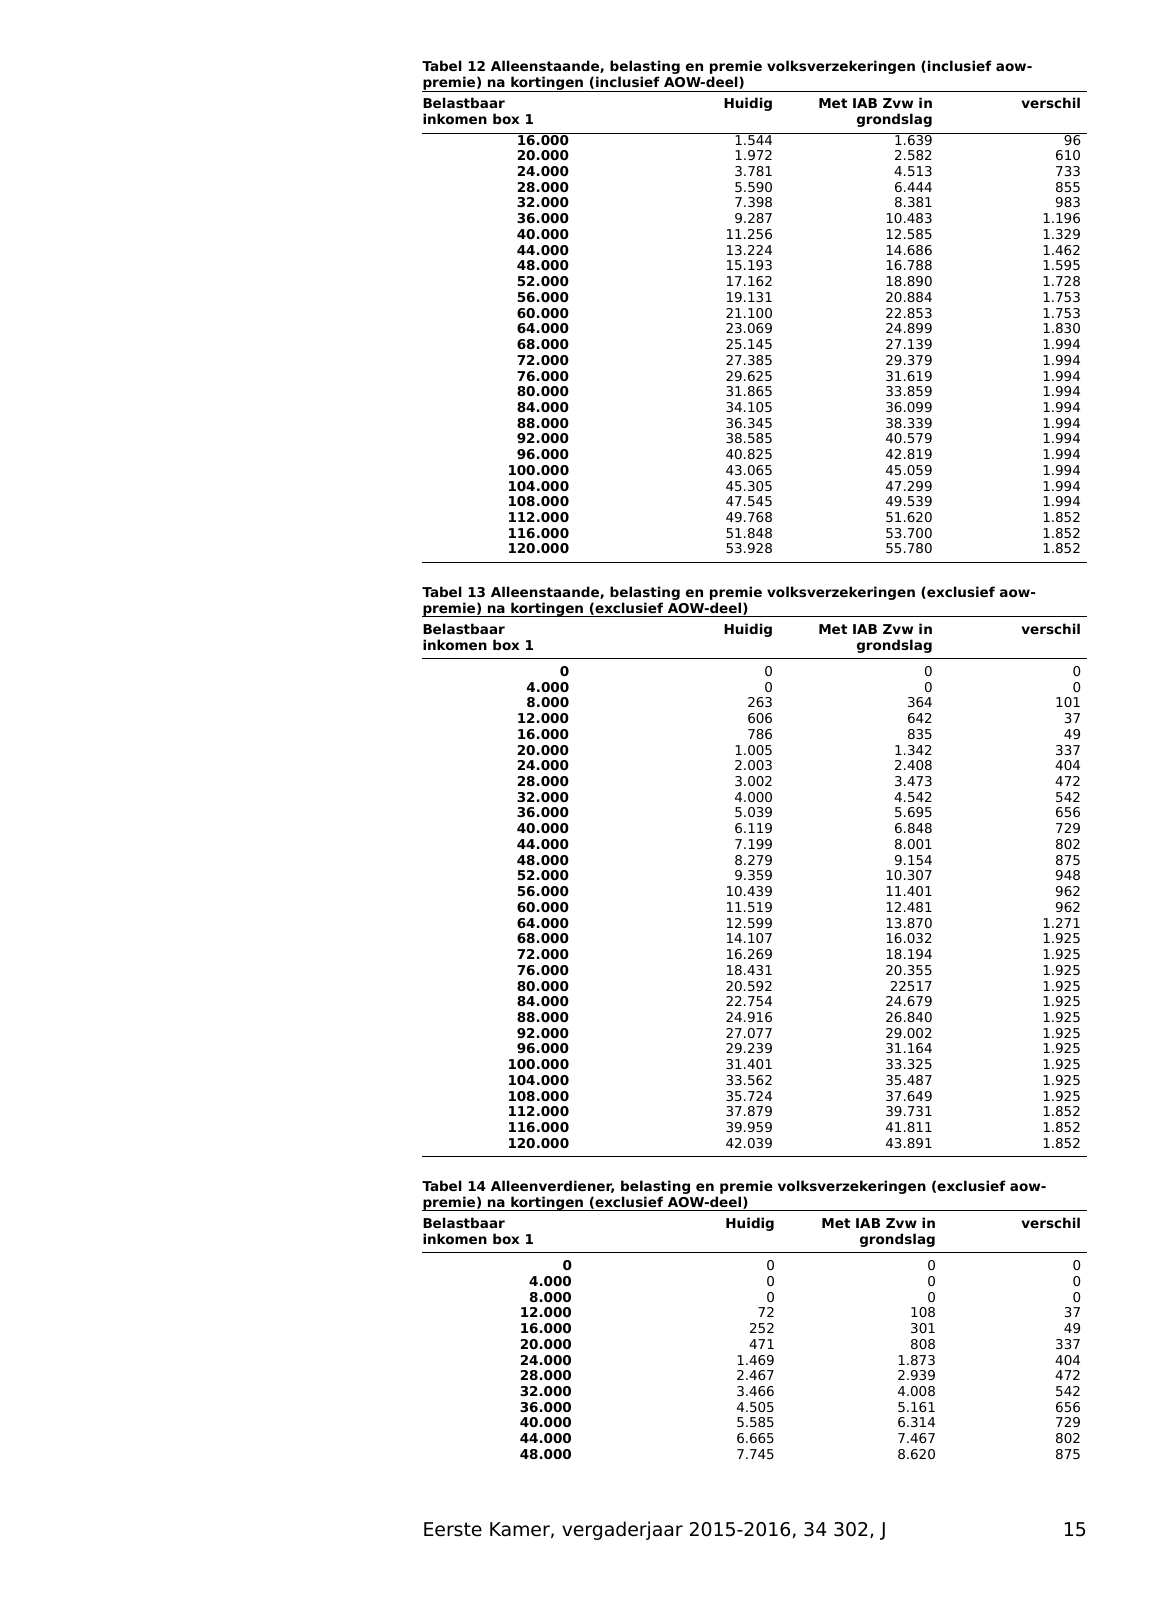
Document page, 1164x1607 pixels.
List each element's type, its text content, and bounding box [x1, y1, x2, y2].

table_cell 44.000 [422, 837, 569, 852]
table_cell 1.852 [939, 541, 1087, 562]
table_cell 19.131 [569, 290, 779, 305]
table_cell 1.925 [939, 963, 1087, 978]
table_cell 45.059 [779, 463, 938, 478]
table_cell 733 [939, 164, 1087, 179]
table_cell 0 [572, 1290, 781, 1305]
table_cell 108.000 [422, 494, 569, 510]
table_cell 364 [779, 695, 938, 711]
table_cell 1.994 [939, 384, 1087, 400]
table_cell 35.487 [779, 1073, 938, 1088]
table_cell 49 [942, 1321, 1087, 1337]
table_cell 16.000 [422, 1321, 572, 1337]
table_cell 16.269 [569, 947, 779, 963]
table_cell 8.381 [779, 195, 938, 211]
table_cell 1.753 [939, 305, 1087, 321]
table_cell 7.467 [781, 1431, 942, 1447]
table_cell 33.562 [569, 1073, 779, 1088]
table_cell 104.000 [422, 1073, 569, 1088]
table_cell 20.000 [422, 743, 569, 758]
table_cell 5.590 [569, 180, 779, 195]
table_cell 1.994 [939, 447, 1087, 463]
table_cell 6.314 [781, 1415, 942, 1431]
table_cell 10.483 [779, 211, 938, 227]
table_cell 33.325 [779, 1057, 938, 1073]
table_cell 25.145 [569, 337, 779, 353]
table_cell 1.852 [939, 526, 1087, 541]
table_cell 51.848 [569, 526, 779, 541]
table_cell 472 [942, 1368, 1087, 1384]
table_cell 92.000 [422, 431, 569, 447]
table_cell 1.994 [939, 416, 1087, 431]
table_cell 0 [781, 1274, 942, 1289]
table_cell 49.768 [569, 510, 779, 526]
table_cell 20.000 [422, 1337, 572, 1352]
table_cell 31.865 [569, 384, 779, 400]
table_cell 29.002 [779, 1026, 938, 1041]
table_cell 8.001 [779, 837, 938, 852]
table_cell 12.000 [422, 1305, 572, 1321]
table_cell 72.000 [422, 353, 569, 368]
table_cell 24.000 [422, 1353, 572, 1368]
table_cell 48.000 [422, 1447, 572, 1462]
table_cell 263 [569, 695, 779, 711]
table_cell 1.925 [939, 1057, 1087, 1073]
table_cell 3.781 [569, 164, 779, 179]
table_cell 14.686 [779, 243, 938, 258]
table_cell 24.679 [779, 994, 938, 1010]
table_cell 36.099 [779, 400, 938, 416]
table_cell 37.879 [569, 1104, 779, 1120]
table_cell 14.107 [569, 931, 779, 947]
table_cell 48.000 [422, 258, 569, 274]
table_cell 21.100 [569, 305, 779, 321]
table_cell 729 [942, 1415, 1087, 1431]
table_cell 4.505 [572, 1400, 781, 1415]
table_cell 1.830 [939, 321, 1087, 337]
table_cell 31.164 [779, 1041, 938, 1057]
table_cell 1.994 [939, 463, 1087, 478]
table_cell 60.000 [422, 305, 569, 321]
table_cell 7.745 [572, 1447, 781, 1462]
table_cell 55.780 [779, 541, 938, 562]
table_cell 1.994 [939, 353, 1087, 368]
table_cell 472 [939, 774, 1087, 789]
table_cell 23.069 [569, 321, 779, 337]
table_cell 0 [942, 1290, 1087, 1305]
table_cell 1.994 [939, 431, 1087, 447]
table_cell 9.154 [779, 853, 938, 868]
table_cell 36.345 [569, 416, 779, 431]
table_cell Huidig [569, 92, 779, 132]
table_cell 101 [939, 695, 1087, 711]
table_cell 84.000 [422, 994, 569, 1010]
table_cell 56.000 [422, 290, 569, 305]
table_cell Met IAB Zvw in grondslag [779, 92, 938, 132]
table_cell 22.754 [569, 994, 779, 1010]
table_cell 1.925 [939, 978, 1087, 994]
table_cell 17.162 [569, 274, 779, 290]
table_cell 0 [779, 659, 938, 679]
table_cell 108.000 [422, 1089, 569, 1104]
table_cell 27.385 [569, 353, 779, 368]
table_cell 0 [781, 1290, 942, 1305]
table_cell 18.431 [569, 963, 779, 978]
table_cell 4.542 [779, 790, 938, 805]
table_cell 27.077 [569, 1026, 779, 1041]
table_cell 20.592 [569, 978, 779, 994]
table_cell 28.000 [422, 1368, 572, 1384]
table_cell 104.000 [422, 479, 569, 494]
table_cell 1.994 [939, 337, 1087, 353]
table_cell 38.339 [779, 416, 938, 431]
table_cell Met IAB Zvw in grondslag [781, 1211, 942, 1252]
table_cell 1.925 [939, 1089, 1087, 1104]
table_cell 1.753 [939, 290, 1087, 305]
table_cell 301 [781, 1321, 942, 1337]
table_cell 37 [939, 711, 1087, 727]
table_cell 337 [942, 1337, 1087, 1352]
table_cell Huidig [569, 617, 779, 658]
table_cell 31.619 [779, 368, 938, 384]
table_cell 33.859 [779, 384, 938, 400]
table_cell 11.401 [779, 884, 938, 900]
table_cell 36.000 [422, 211, 569, 227]
table_cell 26.840 [779, 1010, 938, 1026]
table_cell 41.811 [779, 1120, 938, 1136]
table_cell 6.848 [779, 821, 938, 837]
table_cell 642 [779, 711, 938, 727]
table_cell 542 [942, 1384, 1087, 1399]
table_cell 0 [942, 1253, 1087, 1274]
table_cell 40.000 [422, 227, 569, 242]
table_cell 8.000 [422, 695, 569, 711]
table_header Tabel 12 Alleenstaande, belasting en premie volksverzekeringen (inclusief aow-premie) na kortingen (inclusief AOW-deel) [422, 59, 1087, 91]
table_cell 1.005 [569, 743, 779, 758]
table_cell 1.728 [939, 274, 1087, 290]
table_cell 962 [939, 884, 1087, 900]
table_cell 1.994 [939, 368, 1087, 384]
table_cell 96.000 [422, 1041, 569, 1057]
table_cell 15.193 [569, 258, 779, 274]
table_cell 471 [572, 1337, 781, 1352]
table_cell 786 [569, 727, 779, 742]
table_cell 5.695 [779, 805, 938, 821]
table_cell 32.000 [422, 195, 569, 211]
table_cell 16.032 [779, 931, 938, 947]
table_cell 22517 [779, 978, 938, 994]
table_cell 0 [572, 1253, 781, 1274]
table_cell 4.000 [422, 680, 569, 695]
table_cell 8.620 [781, 1447, 942, 1462]
table_cell 53.928 [569, 541, 779, 562]
table_cell 1.342 [779, 743, 938, 758]
table_cell 1.852 [939, 1136, 1087, 1156]
table_cell 1.994 [939, 479, 1087, 494]
table_cell 1.462 [939, 243, 1087, 258]
table_cell 68.000 [422, 337, 569, 353]
table_cell 24.000 [422, 758, 569, 774]
table_cell 13.224 [569, 243, 779, 258]
table_cell 1.595 [939, 258, 1087, 274]
table_cell 5.585 [572, 1415, 781, 1431]
table_cell 96.000 [422, 447, 569, 463]
table_cell 802 [942, 1431, 1087, 1447]
table_cell 92.000 [422, 1026, 569, 1041]
table_cell 606 [569, 711, 779, 727]
table_header Tabel 14 Alleenverdiener, belasting en premie volksverzekeringen (exclusief aow-premie) na kortingen (exclusief AOW-deel) [422, 1179, 1087, 1210]
table_cell 108 [781, 1305, 942, 1321]
table_cell 11.519 [569, 900, 779, 915]
table_cell Met IAB Zvw in grondslag [779, 617, 938, 658]
table_cell 76.000 [422, 368, 569, 384]
table_cell 0 [939, 680, 1087, 695]
table_cell 12.585 [779, 227, 938, 242]
table_cell 0 [569, 659, 779, 679]
table_cell 4.513 [779, 164, 938, 179]
table_cell 1.196 [939, 211, 1087, 227]
table_cell 948 [939, 868, 1087, 884]
table_cell 610 [939, 148, 1087, 164]
table_cell 56.000 [422, 884, 569, 900]
table_cell 100.000 [422, 463, 569, 478]
table_cell 656 [942, 1400, 1087, 1415]
table_cell 31.401 [569, 1057, 779, 1073]
table_cell 116.000 [422, 1120, 569, 1136]
table_cell 28.000 [422, 180, 569, 195]
table_cell 72 [572, 1305, 781, 1321]
table_cell 96 [939, 134, 1087, 148]
table_cell 2.408 [779, 758, 938, 774]
table_cell 1.925 [939, 1026, 1087, 1041]
table_cell 4.000 [569, 790, 779, 805]
table_cell verschil [939, 617, 1087, 658]
table_cell 36.000 [422, 805, 569, 821]
table_cell 42.039 [569, 1136, 779, 1156]
table_cell 729 [939, 821, 1087, 837]
table_cell 12.481 [779, 900, 938, 915]
table_cell 37 [942, 1305, 1087, 1321]
table_cell 120.000 [422, 541, 569, 562]
table_cell 64.000 [422, 321, 569, 337]
table_cell 0 [422, 1253, 572, 1274]
table_cell 12.000 [422, 711, 569, 727]
table_cell 116.000 [422, 526, 569, 541]
table_cell 3.466 [572, 1384, 781, 1399]
table_cell 11.256 [569, 227, 779, 242]
table_cell 49 [939, 727, 1087, 742]
table_cell 3.473 [779, 774, 938, 789]
table_cell verschil [939, 92, 1087, 132]
table_cell 7.199 [569, 837, 779, 852]
table_cell 64.000 [422, 915, 569, 931]
table_cell 112.000 [422, 510, 569, 526]
table_cell 13.870 [779, 915, 938, 931]
table_cell 53.700 [779, 526, 938, 541]
table_cell 404 [939, 758, 1087, 774]
table_cell 0 [572, 1274, 781, 1289]
table_cell 9.287 [569, 211, 779, 227]
table_cell 35.724 [569, 1089, 779, 1104]
table_cell 12.599 [569, 915, 779, 931]
table_cell 51.620 [779, 510, 938, 526]
table_cell 4.008 [781, 1384, 942, 1399]
table_cell 49.539 [779, 494, 938, 510]
table_cell 802 [939, 837, 1087, 852]
table_cell 835 [779, 727, 938, 742]
table_cell 0 [939, 659, 1087, 679]
table_cell 120.000 [422, 1136, 569, 1156]
table_cell 875 [939, 853, 1087, 868]
table_cell 18.194 [779, 947, 938, 963]
table_cell Huidig [572, 1211, 781, 1252]
table_cell 6.119 [569, 821, 779, 837]
table_cell 2.003 [569, 758, 779, 774]
table_cell 1.469 [572, 1353, 781, 1368]
table_cell 20.884 [779, 290, 938, 305]
table_cell 28.000 [422, 774, 569, 789]
table_cell 40.825 [569, 447, 779, 463]
table_cell Belastbaar inkomen box 1 [422, 1211, 572, 1252]
table_cell 37.649 [779, 1089, 938, 1104]
table_cell 4.000 [422, 1274, 572, 1289]
table_cell 7.398 [569, 195, 779, 211]
table_cell 24.000 [422, 164, 569, 179]
table_cell 39.959 [569, 1120, 779, 1136]
table_cell 29.379 [779, 353, 938, 368]
table_cell 40.579 [779, 431, 938, 447]
table_cell 88.000 [422, 1010, 569, 1026]
table_cell Belastbaar inkomen box 1 [422, 617, 569, 658]
table_cell 16.000 [422, 134, 569, 148]
table_cell 10.439 [569, 884, 779, 900]
table_cell 0 [942, 1274, 1087, 1289]
table_cell 10.307 [779, 868, 938, 884]
table_cell 29.239 [569, 1041, 779, 1057]
table_cell 337 [939, 743, 1087, 758]
table_cell 43.891 [779, 1136, 938, 1156]
table_cell 34.105 [569, 400, 779, 416]
table_cell 88.000 [422, 416, 569, 431]
table_cell 43.065 [569, 463, 779, 478]
table_cell 656 [939, 805, 1087, 821]
table_cell 1.925 [939, 1010, 1087, 1026]
table_cell 0 [569, 680, 779, 695]
table_cell 1.994 [939, 494, 1087, 510]
table_cell 16.000 [422, 727, 569, 742]
table_cell 983 [939, 195, 1087, 211]
table_cell 76.000 [422, 963, 569, 978]
table_cell 47.299 [779, 479, 938, 494]
table_cell 8.279 [569, 853, 779, 868]
table_cell 38.585 [569, 431, 779, 447]
table_header Tabel 13 Alleenstaande, belasting en premie volksverzekeringen (exclusief aow-premie) na kortingen (exclusief AOW-deel) [422, 585, 1087, 616]
table_cell 1.639 [779, 134, 938, 148]
table_cell 20.000 [422, 148, 569, 164]
table_cell 72.000 [422, 947, 569, 963]
table_cell 84.000 [422, 400, 569, 416]
table_cell 1.271 [939, 915, 1087, 931]
table_cell 52.000 [422, 868, 569, 884]
table_cell 24.916 [569, 1010, 779, 1026]
table_cell 0 [422, 659, 569, 679]
table_cell 52.000 [422, 274, 569, 290]
table_cell 0 [781, 1253, 942, 1274]
table_cell 68.000 [422, 931, 569, 947]
table_cell 542 [939, 790, 1087, 805]
table_cell 5.161 [781, 1400, 942, 1415]
table_cell 18.890 [779, 274, 938, 290]
table_cell 1.972 [569, 148, 779, 164]
table_cell 39.731 [779, 1104, 938, 1120]
table_cell 80.000 [422, 978, 569, 994]
table_cell 3.002 [569, 774, 779, 789]
table_cell 6.665 [572, 1431, 781, 1447]
table_cell 24.899 [779, 321, 938, 337]
table_cell 875 [942, 1447, 1087, 1462]
table_cell 252 [572, 1321, 781, 1337]
table_cell 60.000 [422, 900, 569, 915]
table_cell 42.819 [779, 447, 938, 463]
table_cell 1.925 [939, 931, 1087, 947]
table_cell 962 [939, 900, 1087, 915]
table_cell 47.545 [569, 494, 779, 510]
table_cell 32.000 [422, 790, 569, 805]
table_cell 29.625 [569, 368, 779, 384]
table_cell 8.000 [422, 1290, 572, 1305]
table_cell 1.852 [939, 510, 1087, 526]
table_cell 2.582 [779, 148, 938, 164]
table_cell 5.039 [569, 805, 779, 821]
table_cell Belastbaar inkomen box 1 [422, 92, 569, 132]
table_cell 855 [939, 180, 1087, 195]
table_cell 1.852 [939, 1120, 1087, 1136]
table_cell 1.329 [939, 227, 1087, 242]
table_cell 44.000 [422, 1431, 572, 1447]
table_cell 9.359 [569, 868, 779, 884]
table_cell verschil [942, 1211, 1087, 1252]
table_cell 404 [942, 1353, 1087, 1368]
table_cell 100.000 [422, 1057, 569, 1073]
table_cell 48.000 [422, 853, 569, 868]
table_cell 1.994 [939, 400, 1087, 416]
table_cell 16.788 [779, 258, 938, 274]
table_cell 1.544 [569, 134, 779, 148]
table_cell 1.852 [939, 1104, 1087, 1120]
table_cell 112.000 [422, 1104, 569, 1120]
table_cell 36.000 [422, 1400, 572, 1415]
table_cell 45.305 [569, 479, 779, 494]
table_cell 40.000 [422, 1415, 572, 1431]
table_cell 27.139 [779, 337, 938, 353]
table_cell 1.873 [781, 1353, 942, 1368]
table_cell 0 [779, 680, 938, 695]
table_cell 1.925 [939, 947, 1087, 963]
table_cell 6.444 [779, 180, 938, 195]
table_cell 2.939 [781, 1368, 942, 1384]
table_cell 80.000 [422, 384, 569, 400]
table_cell 1.925 [939, 1073, 1087, 1088]
table_cell 40.000 [422, 821, 569, 837]
table_cell 32.000 [422, 1384, 572, 1399]
table_cell 44.000 [422, 243, 569, 258]
table_cell 20.355 [779, 963, 938, 978]
table_cell 808 [781, 1337, 942, 1352]
table_cell 1.925 [939, 1041, 1087, 1057]
table_cell 22.853 [779, 305, 938, 321]
table_cell 2.467 [572, 1368, 781, 1384]
table_cell 1.925 [939, 994, 1087, 1010]
